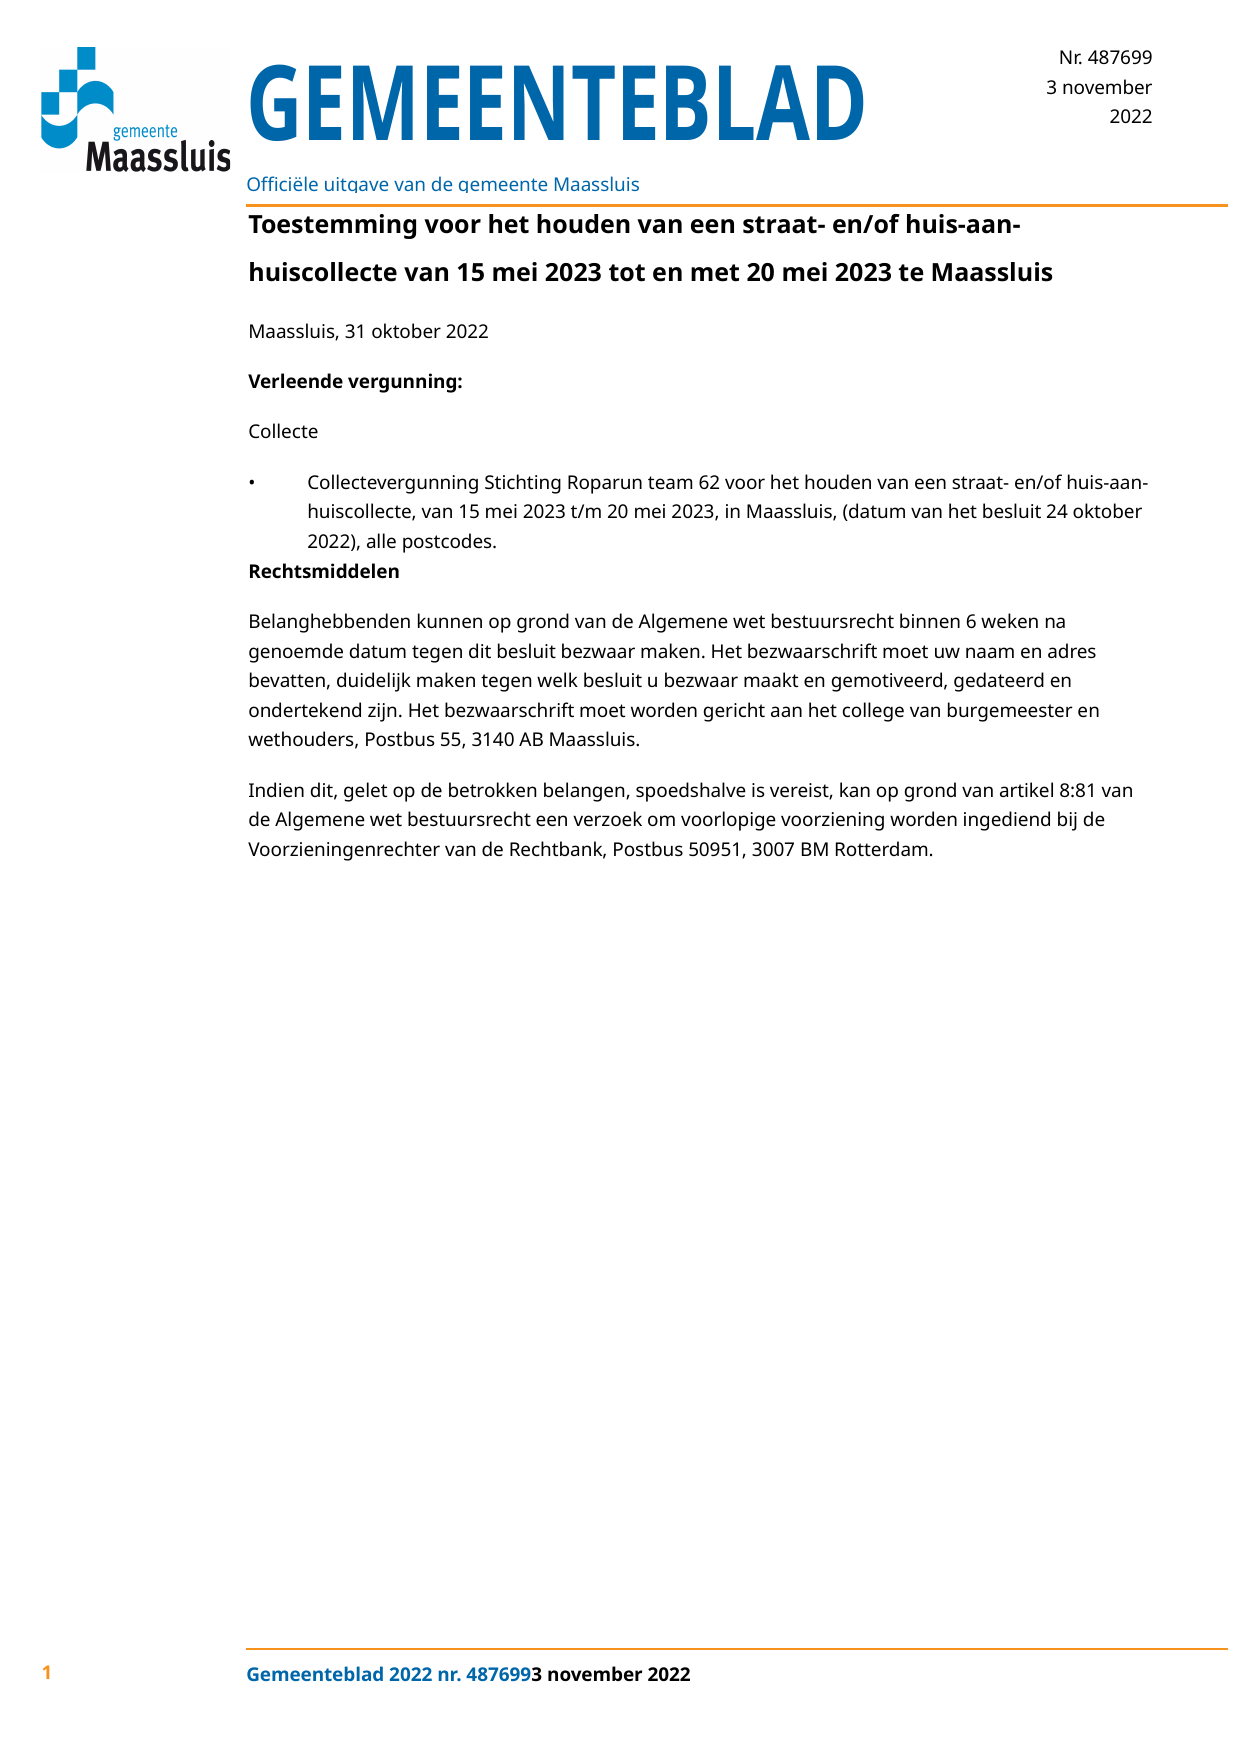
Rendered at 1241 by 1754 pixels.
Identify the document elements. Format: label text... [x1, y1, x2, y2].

text Toestemming voor het houden van een straat- en/of huis-aan-huiscollecte van 15 mei 2023 tot en met 20 mei 2023 te Maassluis [248, 207, 1152, 288]
text Verleende vergunning: [248, 368, 1152, 394]
list Collectevergunning Stichting Roparun team 62 voor het houden van een straat- en/of huis-aan-huiscollecte, van 15 mei 2023 t/m 20 mei 2023, in Maassluis, (datum van het besluit 24 oktober 2022), alle postcodes. [248, 469, 1152, 554]
text Rechtsmiddelen [248, 558, 1152, 584]
picture [41, 47, 77, 92]
text Collecte [248, 419, 1152, 444]
text Maassluis, 31 oktober 2022 [248, 318, 1152, 344]
picture [41, 47, 231, 172]
text Indien dit, gelet op de betrokken belangen, spoedshalve is vereist, kan op grond van artikel 8:81 van de Algemene wet bestuursrecht een verzoek om voorlopige voorziening worden ingediend bij de Voorzieningenrechter van de Rechtbank, Postbus 50951, 3007 BM Rotterdam. [248, 777, 1152, 862]
text Belanghebbenden kunnen op grond van de Algemene wet bestuursrecht binnen 6 weken na genoemde datum tegen dit besluit bezwaar maken. Het bezwaarschrift moet uw naam en adres bevatten, duidelijk maken tegen welk besluit u bezwaar maakt en gemotiveerd, gedateerd en ondertekend zijn. Het bezwaarschrift moet worden gericht aan het college van burgemeester en wethouders, Postbus 55, 3140 AB Maassluis. [248, 608, 1152, 752]
